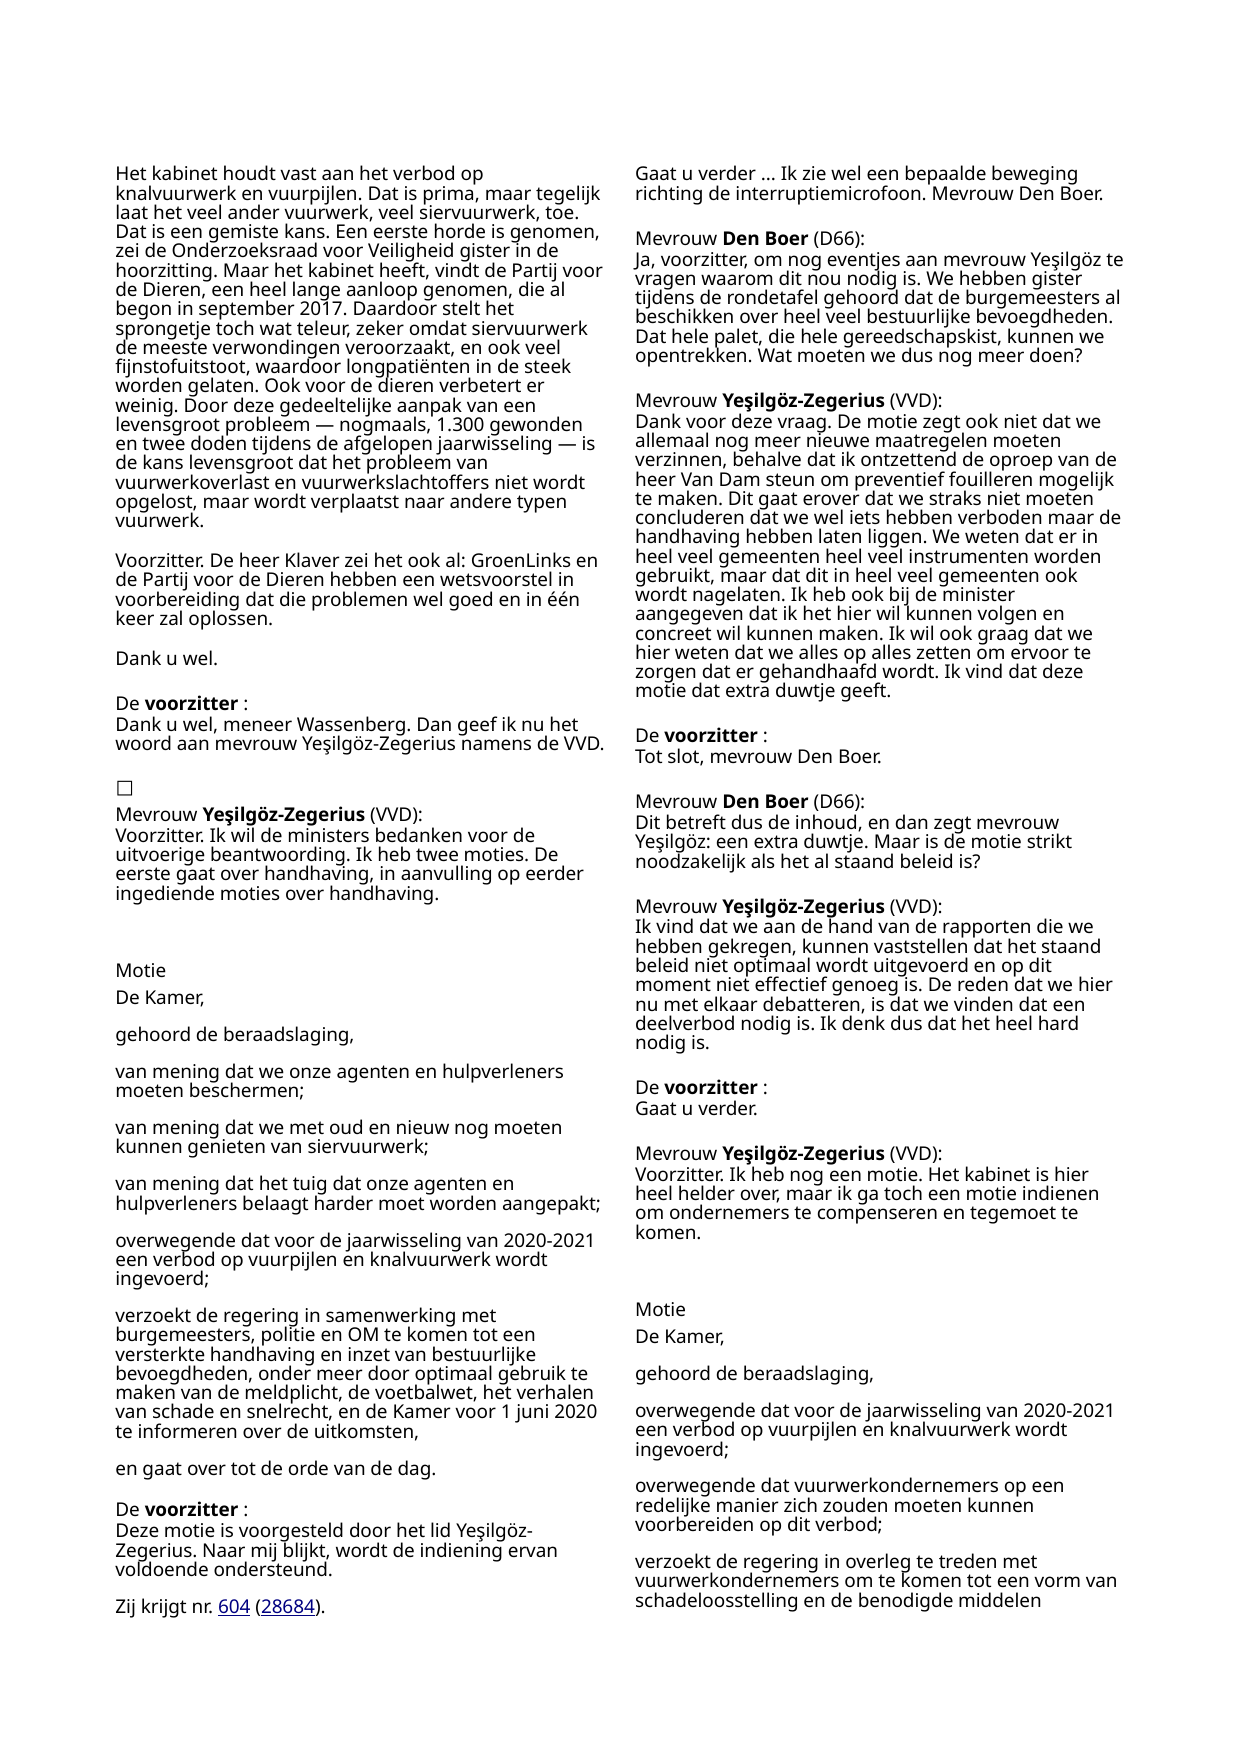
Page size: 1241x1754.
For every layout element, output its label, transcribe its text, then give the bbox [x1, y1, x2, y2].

text De voorzitter : [115, 1497, 605, 1522]
text Gaat u verder ... Ik zie wel een bepaalde beweging richting de interruptiemicrofoon. Mevrouw Den Boer. [635, 165, 1125, 204]
text Mevrouw Yeşilgöz-Zegerius (VVD): [635, 1140, 1125, 1166]
text De voorzitter : [635, 723, 1125, 748]
text Dank u wel. [115, 650, 605, 669]
text Mevrouw Yeşilgöz-Zegerius (VVD): [115, 801, 605, 827]
text Gaat u verder. [635, 1100, 1125, 1119]
text ⬜ [115, 775, 605, 801]
text Ik vind dat we aan de hand van de rapporten die we hebben gekregen, kunnen vaststellen dat het staand beleid niet optimaal wordt uitgevoerd en op dit moment niet effectief genoeg is. De reden dat we hier nu met elkaar debatteren, is dat we vinden dat een deelverbod nodig is. Ik denk dus dat het heel hard nodig is. [635, 918, 1125, 1053]
text Zij krijgt nr. 604 (28684). [115, 1598, 605, 1617]
text overwegende dat vuurwerkondernemers op een redelijke manier zich zouden moeten kunnen voorbereiden op dit verbod; [635, 1477, 1125, 1535]
text Voorzitter. De heer Klaver zei het ook al: GroenLinks en de Partij voor de Dieren hebben een wetsvoorstel in voorbereiding dat die problemen wel goed en in één keer zal oplossen. [115, 552, 605, 629]
text Voorzitter. Ik wil de ministers bedanken voor de uitvoerige beantwoording. Ik heb twee moties. De eerste gaat over handhaving, in aanvulling op eerder ingediende moties over handhaving. [115, 827, 605, 904]
text Tot slot, mevrouw Den Boer. [635, 748, 1125, 768]
text Voorzitter. Ik heb nog een motie. Het kabinet is hier heel helder over, maar ik ga toch een motie indienen om ondernemers te compenseren en tegemoet te komen. [635, 1166, 1125, 1243]
text overwegende dat voor de jaarwisseling van 2020-2021 een verbod op vuurpijlen en knalvuurwerk wordt ingevoerd; [115, 1232, 605, 1289]
text Het kabinet houdt vast aan het verbod op knalvuurwerk en vuurpijlen. Dat is prima, maar tegelijk laat het veel ander vuurwerk, veel siervuurwerk, toe. Dat is een gemiste kans. Een eerste horde is genomen, zei de Onderzoeksraad voor Veiligheid gister in de hoorzitting. Maar het kabinet heeft, vindt de Partij voor de Dieren, een heel lange aanloop genomen, die al begon in september 2017. Daardoor stelt het sprongetje toch wat teleur, zeker omdat siervuurwerk de meeste verwondingen veroorzaakt, en ook veel fijnstofuitstoot, waardoor longpatiënten in de steek worden gelaten. Ook voor de dieren verbetert er weinig. Door deze gedeeltelijke aanpak van een levensgroot probleem — nogmaals, 1.300 gewonden en twee doden tijdens de afgelopen jaarwisseling — is de kans levensgroot dat het probleem van vuurwerkoverlast en vuurwerkslachtoffers niet wordt opgelost, maar wordt verplaatst naar andere typen vuurwerk. [115, 165, 605, 531]
text Mevrouw Den Boer (D66): [635, 788, 1125, 814]
text overwegende dat voor de jaarwisseling van 2020-2021 een verbod op vuurpijlen en knalvuurwerk wordt ingevoerd; [635, 1402, 1125, 1460]
text Mevrouw Den Boer (D66): [635, 225, 1125, 251]
text gehoord de beraadslaging, [115, 1026, 605, 1045]
text en gaat over tot de orde van de dag. [115, 1460, 605, 1479]
text van mening dat we onze agenten en hulpverleners moeten beschermen; [115, 1063, 605, 1101]
text De Kamer, [115, 989, 605, 1008]
text Dank u wel, meneer Wassenberg. Dan geef ik nu het woord aan mevrouw Yeşilgöz-Zegerius namens de VVD. [115, 716, 605, 754]
text Ja, voorzitter, om nog eventjes aan mevrouw Yeşilgöz te vragen waarom dit nou nodig is. We hebben gister tijdens de rondetafel gehoord dat de burgemeesters al beschikken over heel veel bestuurlijke bevoegdheden. Dat hele palet, die hele gereedschapskist, kunnen we opentrekken. Wat moeten we dus nog meer doen? [635, 251, 1125, 366]
text Mevrouw Yeşilgöz-Zegerius (VVD): [635, 893, 1125, 918]
text Deze motie is voorgesteld door het lid Yeşilgöz-Zegerius. Naar mij blijkt, wordt de indiening ervan voldoende ondersteund. [115, 1522, 605, 1580]
text Motie [115, 957, 605, 983]
text Dank voor deze vraag. De motie zegt ook niet dat we allemaal nog meer nieuwe maatregelen moeten verzinnen, behalve dat ik ontzettend de oproep van de heer Van Dam steun om preventief fouilleren mogelijk te maken. Dit gaat erover dat we straks niet moeten concluderen dat we wel iets hebben verboden maar de handhaving hebben laten liggen. We weten dat er in heel veel gemeenten heel veel instrumenten worden gebruikt, maar dat dit in heel veel gemeenten ook wordt nagelaten. Ik heb ook bij de minister aangegeven dat ik het hier wil kunnen volgen en concreet wil kunnen maken. Ik wil ook graag dat we hier weten dat we alles op alles zetten om ervoor te zorgen dat er gehandhaafd wordt. Ik vind dat deze motie dat extra duwtje geeft. [635, 413, 1125, 702]
text Mevrouw Yeşilgöz-Zegerius (VVD): [635, 387, 1125, 413]
text Motie [635, 1296, 1125, 1322]
text verzoekt de regering in samenwerking met burgemeesters, politie en OM te komen tot een versterkte handhaving en inzet van bestuurlijke bevoegdheden, onder meer door optimaal gebruik te maken van de meldplicht, de voetbalwet, het verhalen van schade en snelrecht, en de Kamer voor 1 juni 2020 te informeren over de uitkomsten, [115, 1307, 605, 1442]
text van mening dat het tuig dat onze agenten en hulpverleners belaagt harder moet worden aangepakt; [115, 1175, 605, 1214]
text verzoekt de regering in overleg te treden met vuurwerkondernemers om te komen tot een vorm van schadeloosstelling en de benodigde middelen [635, 1553, 1125, 1611]
text De Kamer, [635, 1328, 1125, 1347]
text Dit betreft dus de inhoud, en dan zegt mevrouw Yeşilgöz: een extra duwtje. Maar is de motie strikt noodzakelijk als het al staand beleid is? [635, 814, 1125, 872]
text De voorzitter : [115, 690, 605, 716]
text De voorzitter : [635, 1074, 1125, 1100]
text gehoord de beraadslaging, [635, 1365, 1125, 1384]
text van mening dat we met oud en nieuw nog moeten kunnen genieten van siervuurwerk; [115, 1119, 605, 1158]
